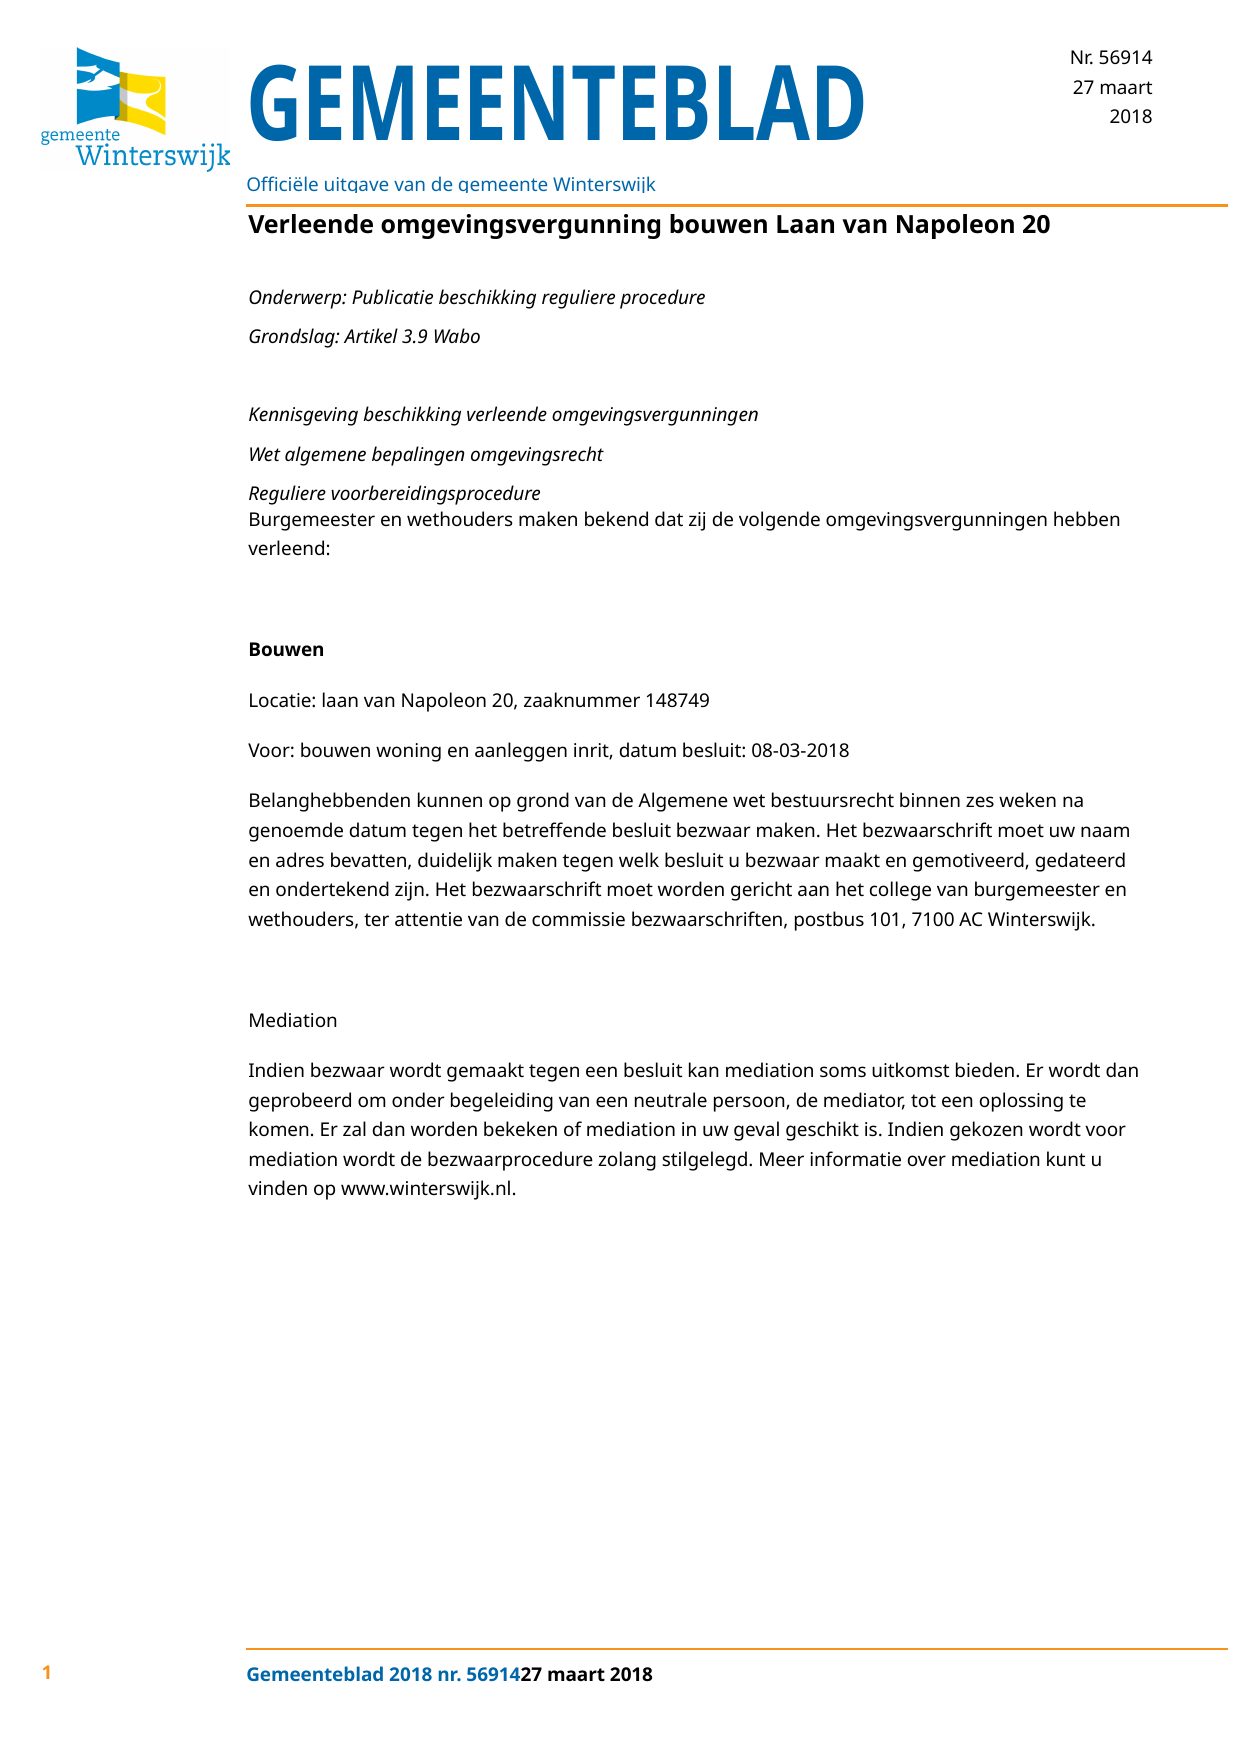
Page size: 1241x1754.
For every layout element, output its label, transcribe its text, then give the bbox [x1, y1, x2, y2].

text Kennisgeving beschikking verleende omgevingsvergunningen [248, 402, 1152, 427]
text Verleende omgevingsvergunning bouwen Laan van Napoleon 20 [248, 207, 1152, 241]
text Burgemeester en wethouders maken bekend dat zij de volgende omgevingsvergunningen hebben verleend: [248, 506, 1152, 561]
text Bouwen [248, 636, 1152, 662]
text Mediation [248, 1007, 1152, 1032]
text Voor: bouwen woning en aanleggen inrit, datum besluit: 08-03-2018 [248, 737, 1152, 763]
text Belanghebbenden kunnen op grond van de Algemene wet bestuursrecht binnen zes weken na genoemde datum tegen het betreffende besluit bezwaar maken. Het bezwaarschrift moet uw naam en adres bevatten, duidelijk maken tegen welk besluit u bezwaar maakt en gemotiveerd, gedateerd en ondertekend zijn. Het bezwaarschrift moet worden gericht aan het college van burgemeester en wethouders, ter attentie van de commissie bezwaarschriften, postbus 101, 7100 AC Winterswijk. [248, 788, 1152, 932]
text Reguliere voorbereidingsprocedure [248, 480, 1152, 506]
picture [41, 47, 231, 172]
picture [225, 153, 231, 162]
text Wet algemene bepalingen omgevingsrecht [248, 441, 1152, 467]
text Locatie: laan van Napoleon 20, zaaknummer 148749 [248, 687, 1152, 712]
text Onderwerp: Publicatie beschikking reguliere procedure [248, 284, 1152, 309]
text Grondslag: Artikel 3.9 Wabo [248, 323, 1152, 349]
text Indien bezwaar wordt gemaakt tegen een besluit kan mediation soms uitkomst bieden. Er wordt dan geprobeerd om onder begeleiding van een neutrale persoon, de mediator, tot een oplossing te komen. Er zal dan worden bekeken of mediation in uw geval geschikt is. Indien gekozen wordt voor mediation wordt de bezwaarprocedure zolang stilgelegd. Meer informatie over mediation kunt u vinden op www.winterswijk.nl. [248, 1057, 1152, 1201]
